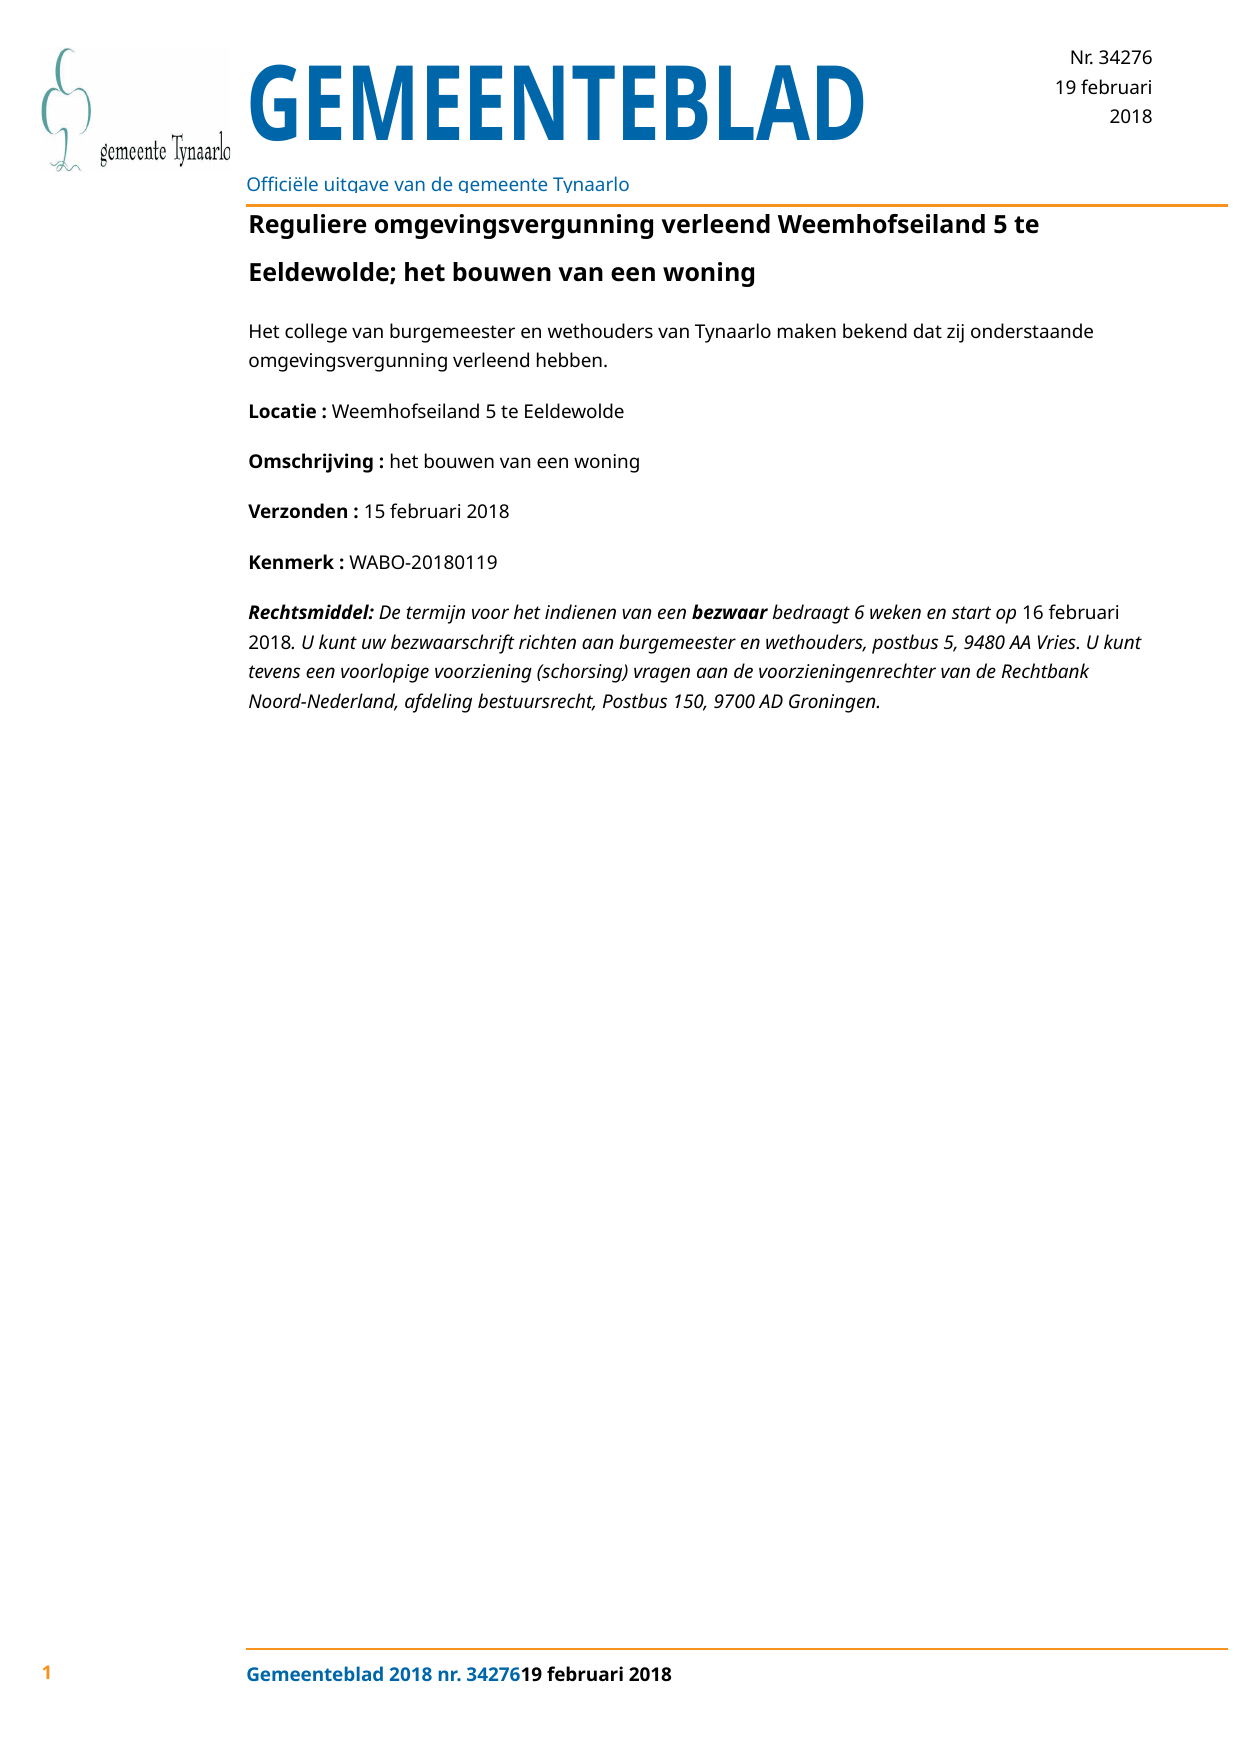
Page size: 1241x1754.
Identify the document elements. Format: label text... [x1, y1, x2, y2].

text Kenmerk : WABO-20180119 [248, 549, 1152, 575]
text Verzonden : 15 februari 2018 [248, 499, 1152, 524]
text Reguliere omgevingsvergunning verleend Weemhofseiland 5 te Eeldewolde; het bouwen van een woning [248, 207, 1152, 288]
picture [41, 47, 231, 172]
text Het college van burgemeester en wethouders van Tynaarlo maken bekend dat zij onderstaande omgevingsvergunning verleend hebben. [248, 318, 1152, 373]
text Rechtsmiddel: De termijn voor het indienen van een bezwaar bedraagt 6 weken en start op 16 februari 2018. U kunt uw bezwaarschrift richten aan burgemeester en wethouders, postbus 5, 9480 AA Vries. U kunt tevens een voorlopige voorziening (schorsing) vragen aan de voorzieningenrechter van de Rechtbank Noord-Nederland, afdeling bestuursrecht, Postbus 150, 9700 AD Groningen. [248, 599, 1152, 714]
text Locatie : Weemhofseiland 5 te Eeldewolde [248, 398, 1152, 424]
text Omschrijving : het bouwen van een woning [248, 448, 1152, 474]
